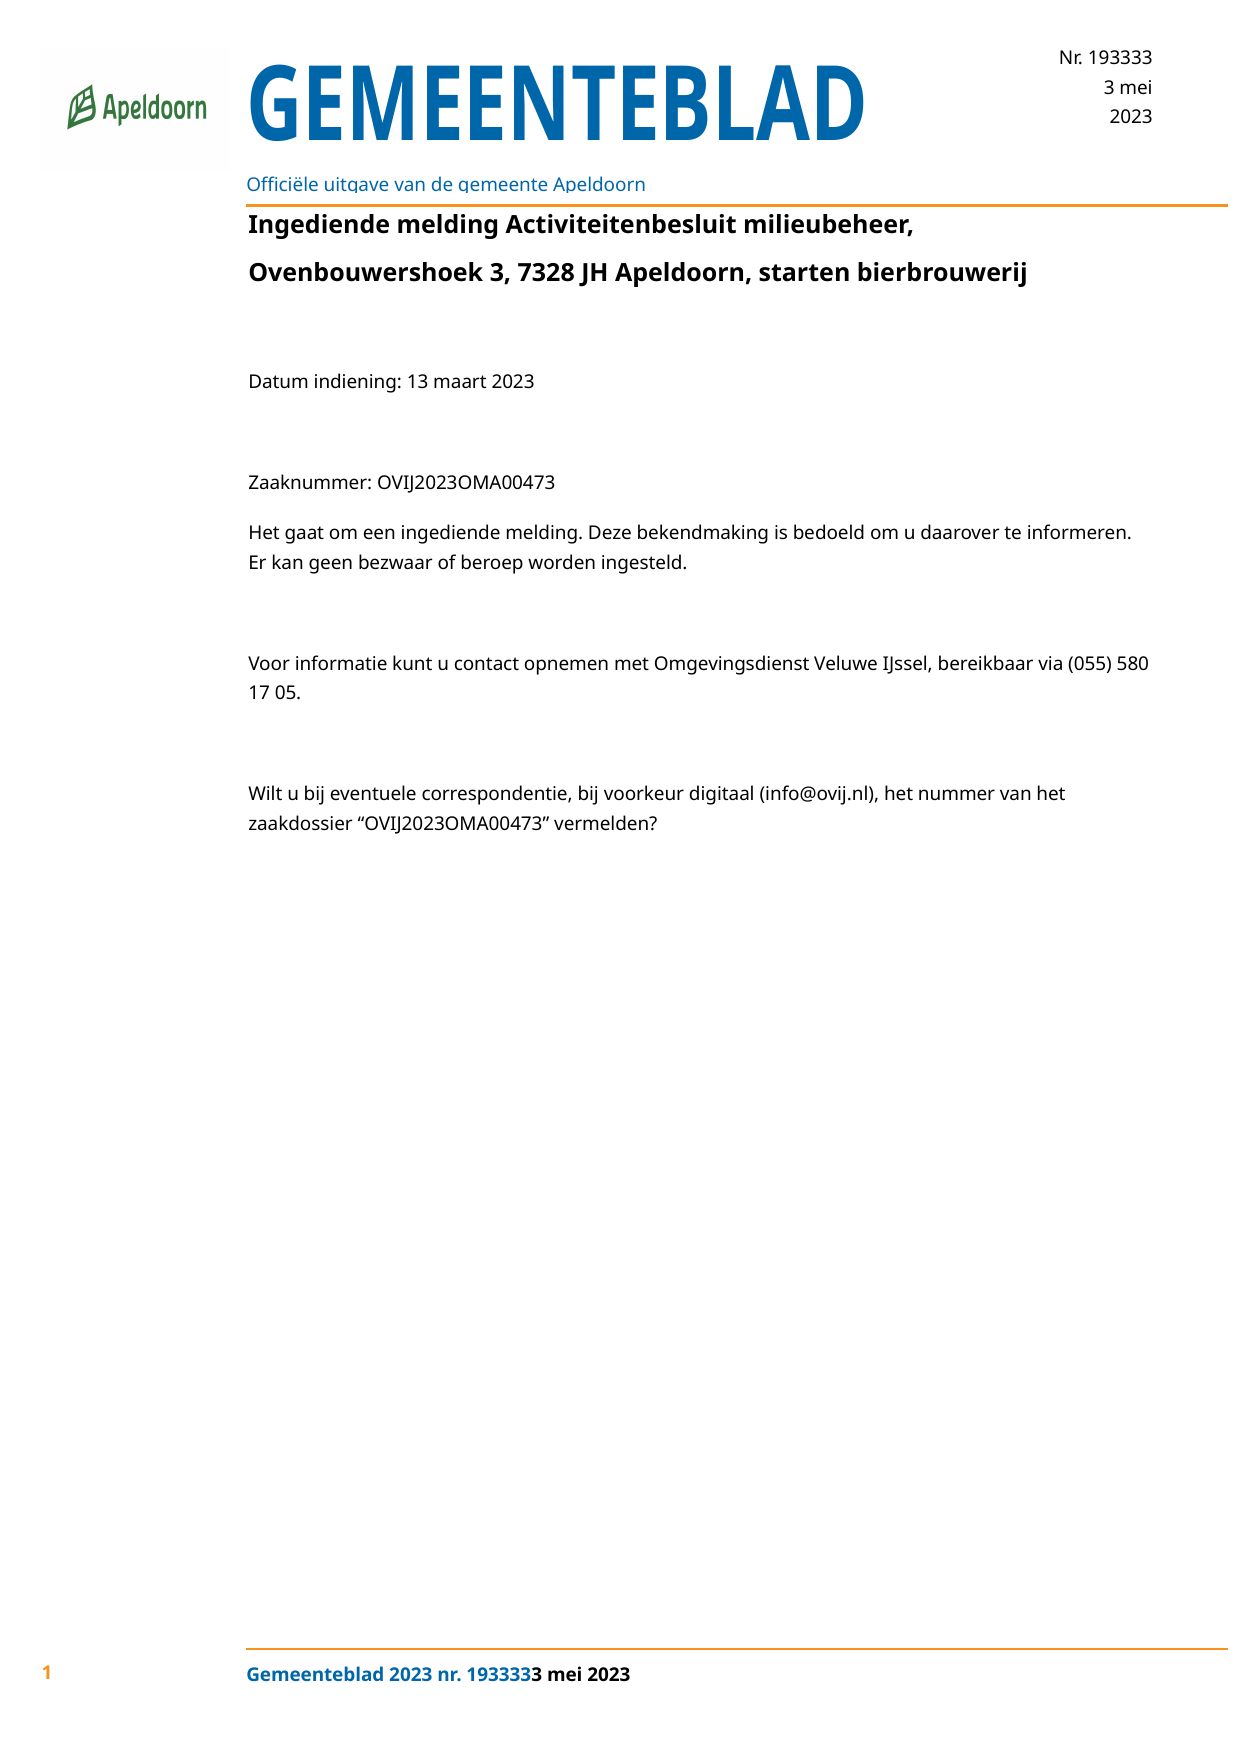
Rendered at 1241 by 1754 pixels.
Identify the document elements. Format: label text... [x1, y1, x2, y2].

text Het gaat om een ingediende melding. Deze bekendmaking is bedoeld om u daarover te informeren. Er kan geen bezwaar of beroep worden ingesteld. [248, 519, 1152, 575]
text Ingediende melding Activiteitenbesluit milieubeheer, Ovenbouwershoek 3, 7328 JH Apeldoorn, starten bierbrouwerij [248, 207, 1152, 288]
text Wilt u bij eventuele correspondentie, bij voorkeur digitaal (info@ovij.nl), het nummer van het zaakdossier “OVIJ2023OMA00473” vermelden? [248, 780, 1152, 836]
text Voor informatie kunt u contact opnemen met Omgevingsdienst Veluwe IJssel, bereikbaar via (055) 580 17 05. [248, 650, 1152, 705]
picture [41, 47, 231, 172]
text Zaaknummer: OVIJ2023OMA00473 [248, 469, 1152, 495]
text Datum indiening: 13 maart 2023 [248, 368, 1152, 394]
